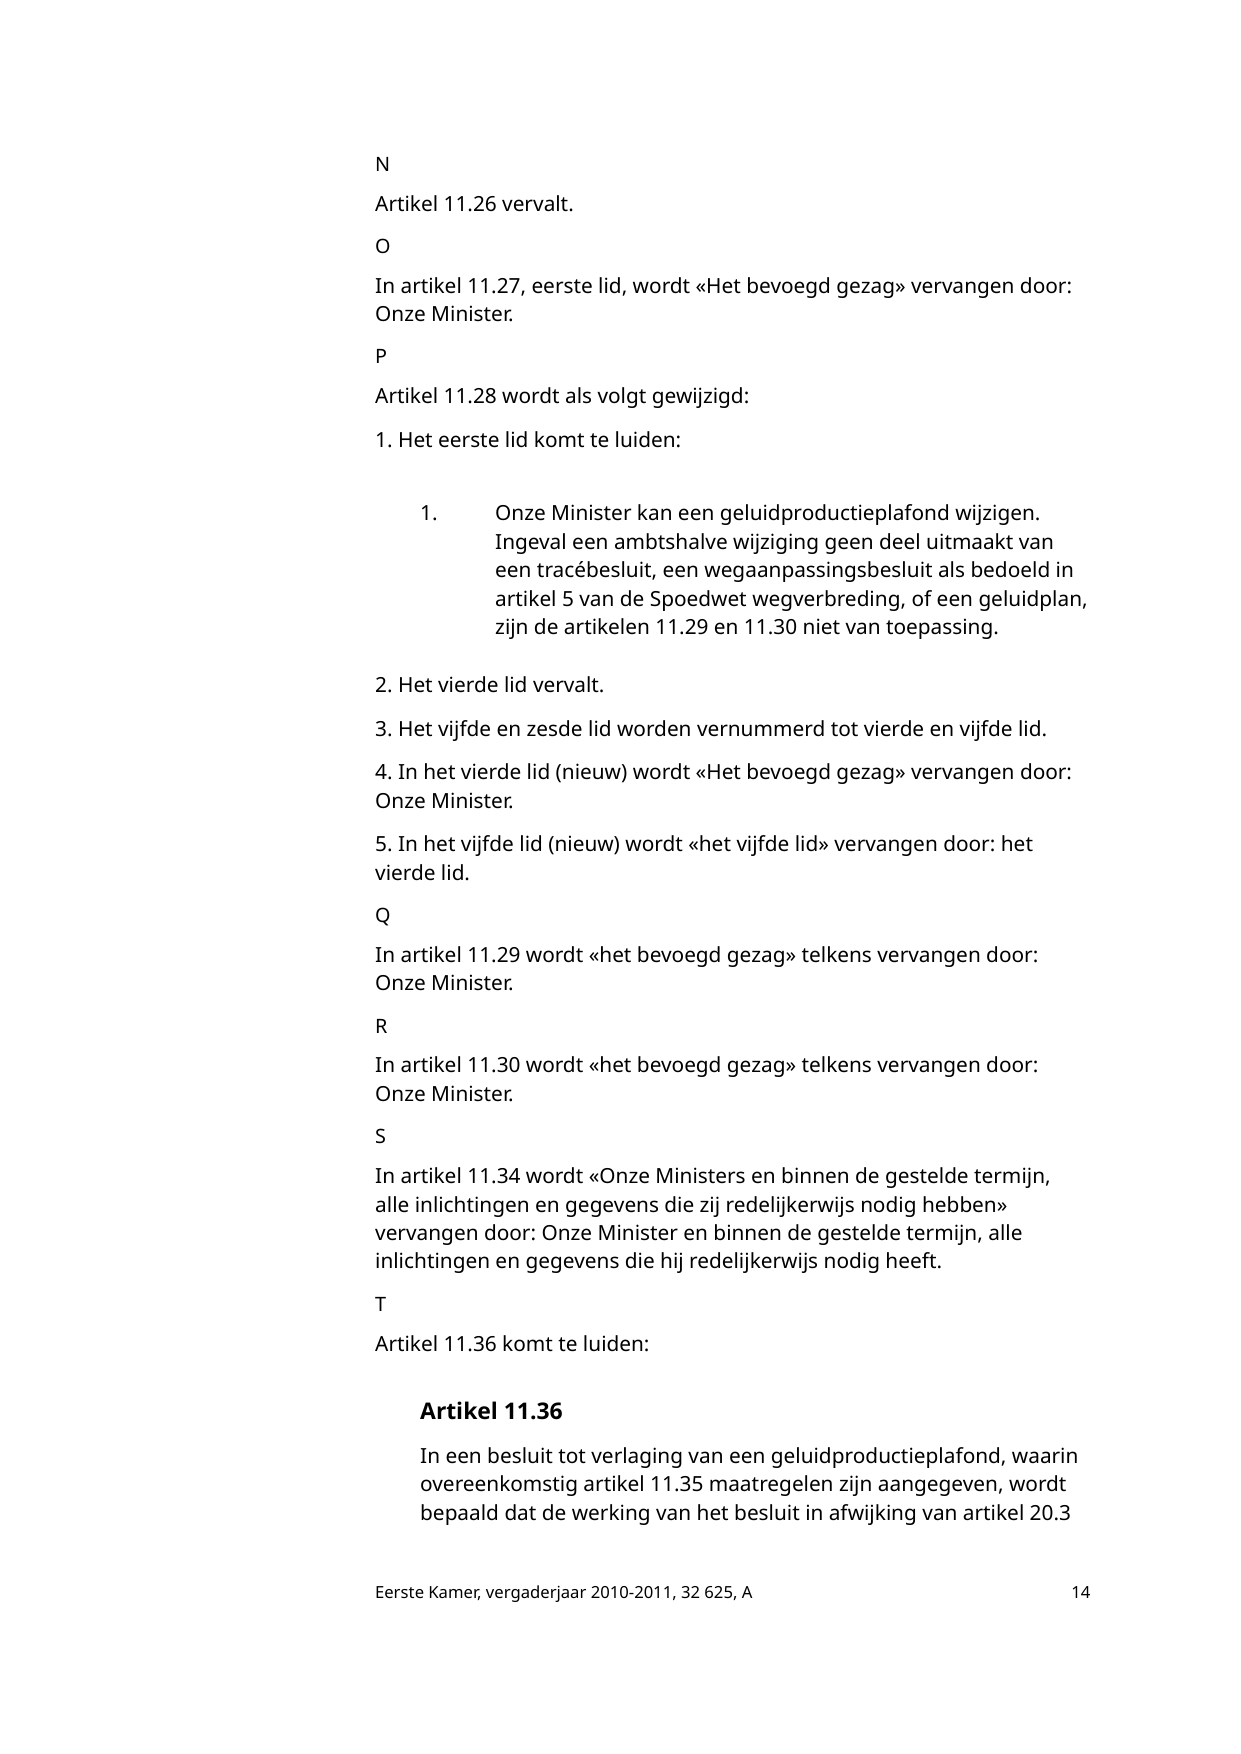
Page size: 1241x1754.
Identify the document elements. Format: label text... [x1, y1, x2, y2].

list Onze Minister kan een geluidproductieplafond wijzigen. Ingeval een ambtshalve wijziging geen deel uitmaakt van een tracébesluit, een wegaanpassingsbesluit als bedoeld in artikel 5 van de Spoedwet wegverbreding, of een geluidplan, zijn de artikelen 11.29 en 11.30 niet van toepassing. [420, 498, 1090, 641]
subtitle Artikel 11.36 [420, 1395, 1090, 1426]
text R [375, 1012, 1090, 1039]
text 4. In het vierde lid (nieuw) wordt «Het bevoegd gezag» vervangen door: Onze Minister. [375, 757, 1090, 814]
text In artikel 11.29 wordt «het bevoegd gezag» telkens vervangen door: Onze Minister. [375, 940, 1090, 997]
text N [375, 150, 1090, 177]
text 5. In het vijfde lid (nieuw) wordt «het vijfde lid» vervangen door: het vierde lid. [375, 829, 1090, 886]
text 2. Het vierde lid vervalt. [375, 671, 1090, 699]
text Artikel 11.36 komt te luiden: [375, 1329, 1090, 1357]
text 3. Het vijfde en zesde lid worden vernummerd tot vierde en vijfde lid. [375, 714, 1090, 742]
text Artikel 11.28 wordt als volgt gewijzigd: [375, 382, 1090, 410]
text In artikel 11.27, eerste lid, wordt «Het bevoegd gezag» vervangen door: Onze Minister. [375, 271, 1090, 328]
text In artikel 11.30 wordt «het bevoegd gezag» telkens vervangen door: Onze Minister. [375, 1051, 1090, 1107]
text In artikel 11.34 wordt «Onze Ministers en binnen de gestelde termijn, alle inlichtingen en gegevens die zij redelijkerwijs nodig hebben» vervangen door: Onze Minister en binnen de gestelde termijn, alle inlichtingen en gegevens die hij redelijkerwijs nodig heeft. [375, 1161, 1090, 1275]
text Artikel 11.26 vervalt. [375, 189, 1090, 217]
text Q [375, 901, 1090, 928]
text O [375, 232, 1090, 259]
text 1. Het eerste lid komt te luiden: [375, 425, 1090, 453]
text S [375, 1122, 1090, 1149]
text P [375, 343, 1090, 370]
text T [375, 1290, 1090, 1317]
text In een besluit tot verlaging van een geluidproductieplafond, waarin overeenkomstig artikel 11.35 maatregelen zijn aangegeven, wordt bepaald dat de werking van het besluit in afwijking van artikel 20.3 [420, 1441, 1090, 1526]
